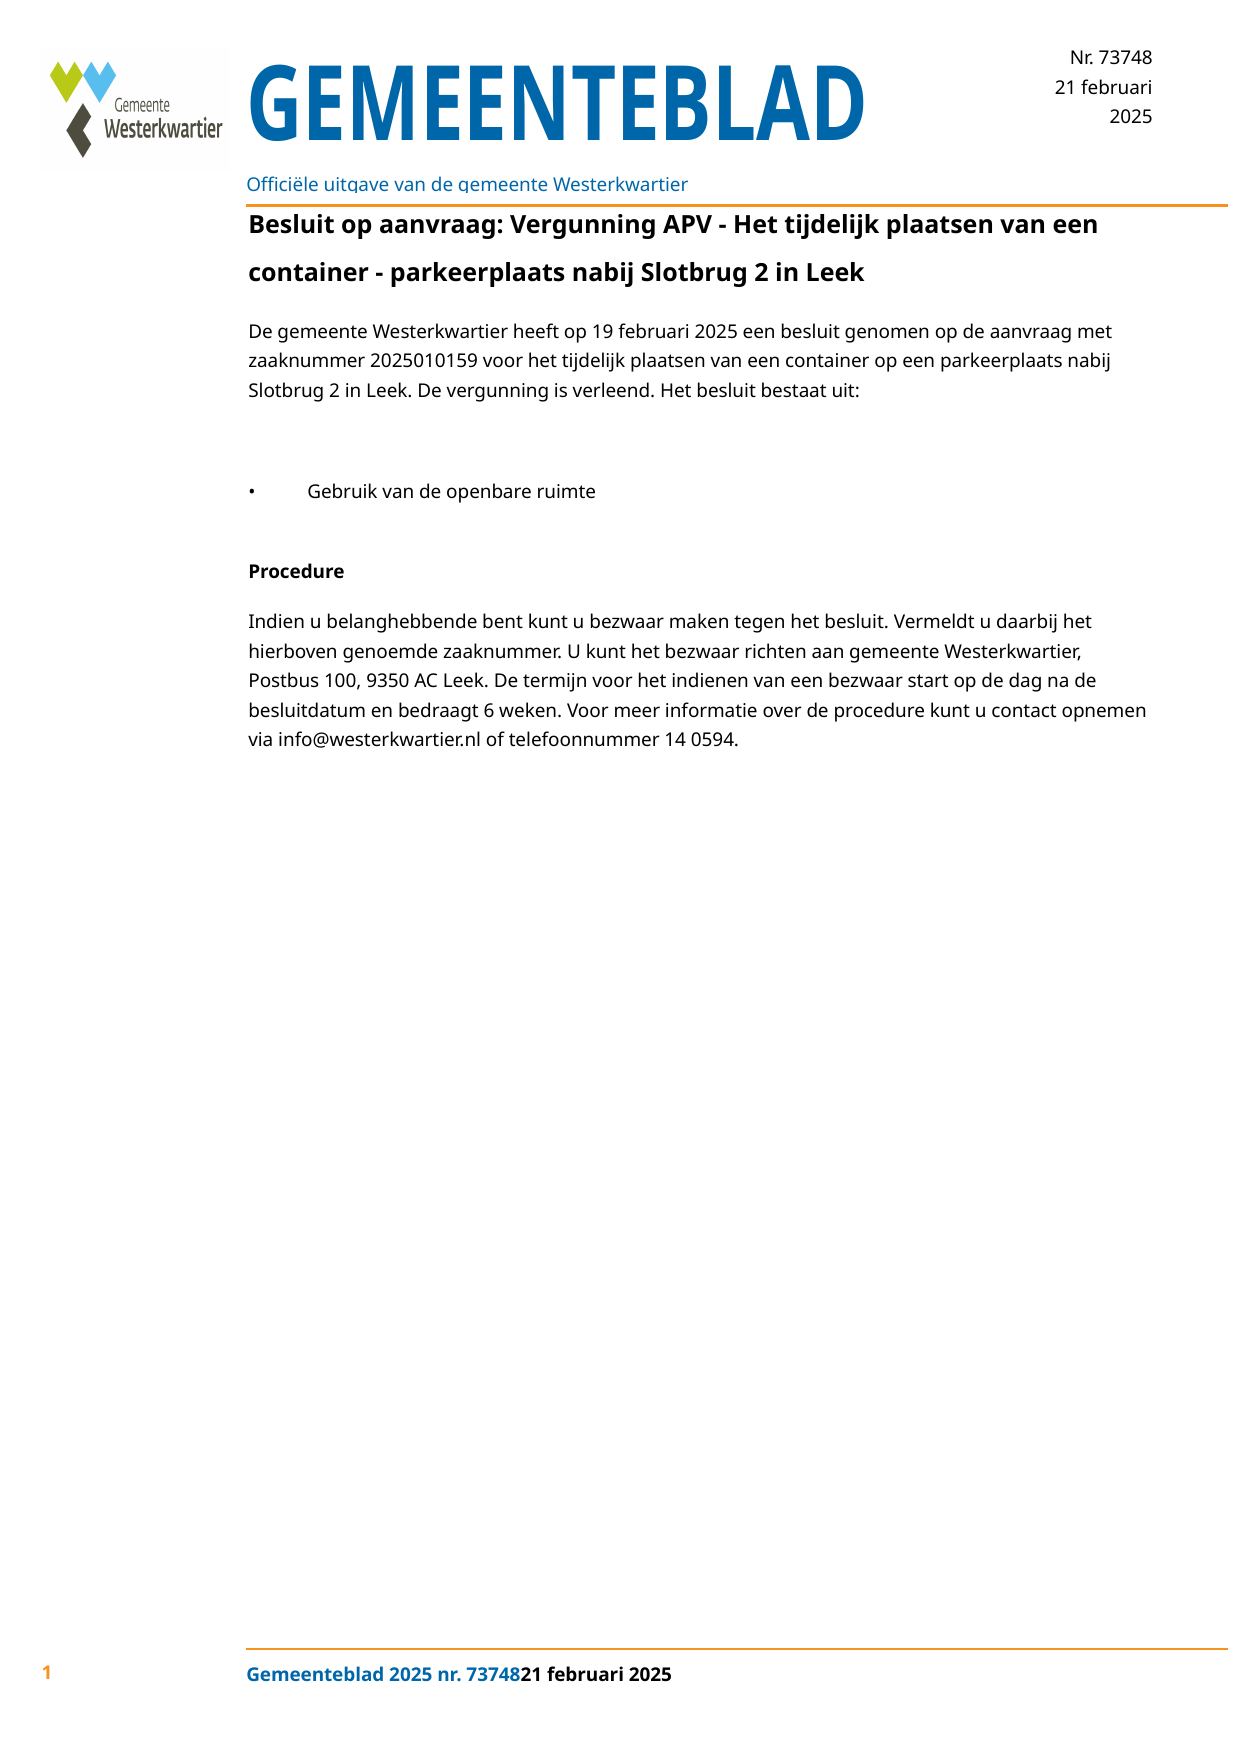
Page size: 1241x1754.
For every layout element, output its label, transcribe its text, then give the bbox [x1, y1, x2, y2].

text Indien u belanghebbende bent kunt u bezwaar maken tegen het besluit. Vermeldt u daarbij het hierboven genoemde zaaknummer. U kunt het bezwaar richten aan gemeente Westerkwartier, Postbus 100, 9350 AC Leek. De termijn voor het indienen van een bezwaar start op de dag na de besluitdatum en bedraagt 6 weken. Voor meer informatie over de procedure kunt u contact opnemen via info@westerkwartier.nl of telefoonnummer 14 0594. [248, 608, 1152, 752]
text De gemeente Westerkwartier heeft op 19 februari 2025 een besluit genomen op de aanvraag met zaaknummer 2025010159 voor het tijdelijk plaatsen van een container op een parkeerplaats nabij Slotbrug 2 in Leek. De vergunning is verleend. Het besluit bestaat uit: [248, 318, 1152, 403]
picture [41, 47, 231, 172]
text Procedure [248, 558, 1152, 584]
list Gebruik van de openbare ruimte [248, 478, 1152, 504]
text Besluit op aanvraag: Vergunning APV - Het tijdelijk plaatsen van een container - parkeerplaats nabij Slotbrug 2 in Leek [248, 207, 1152, 288]
